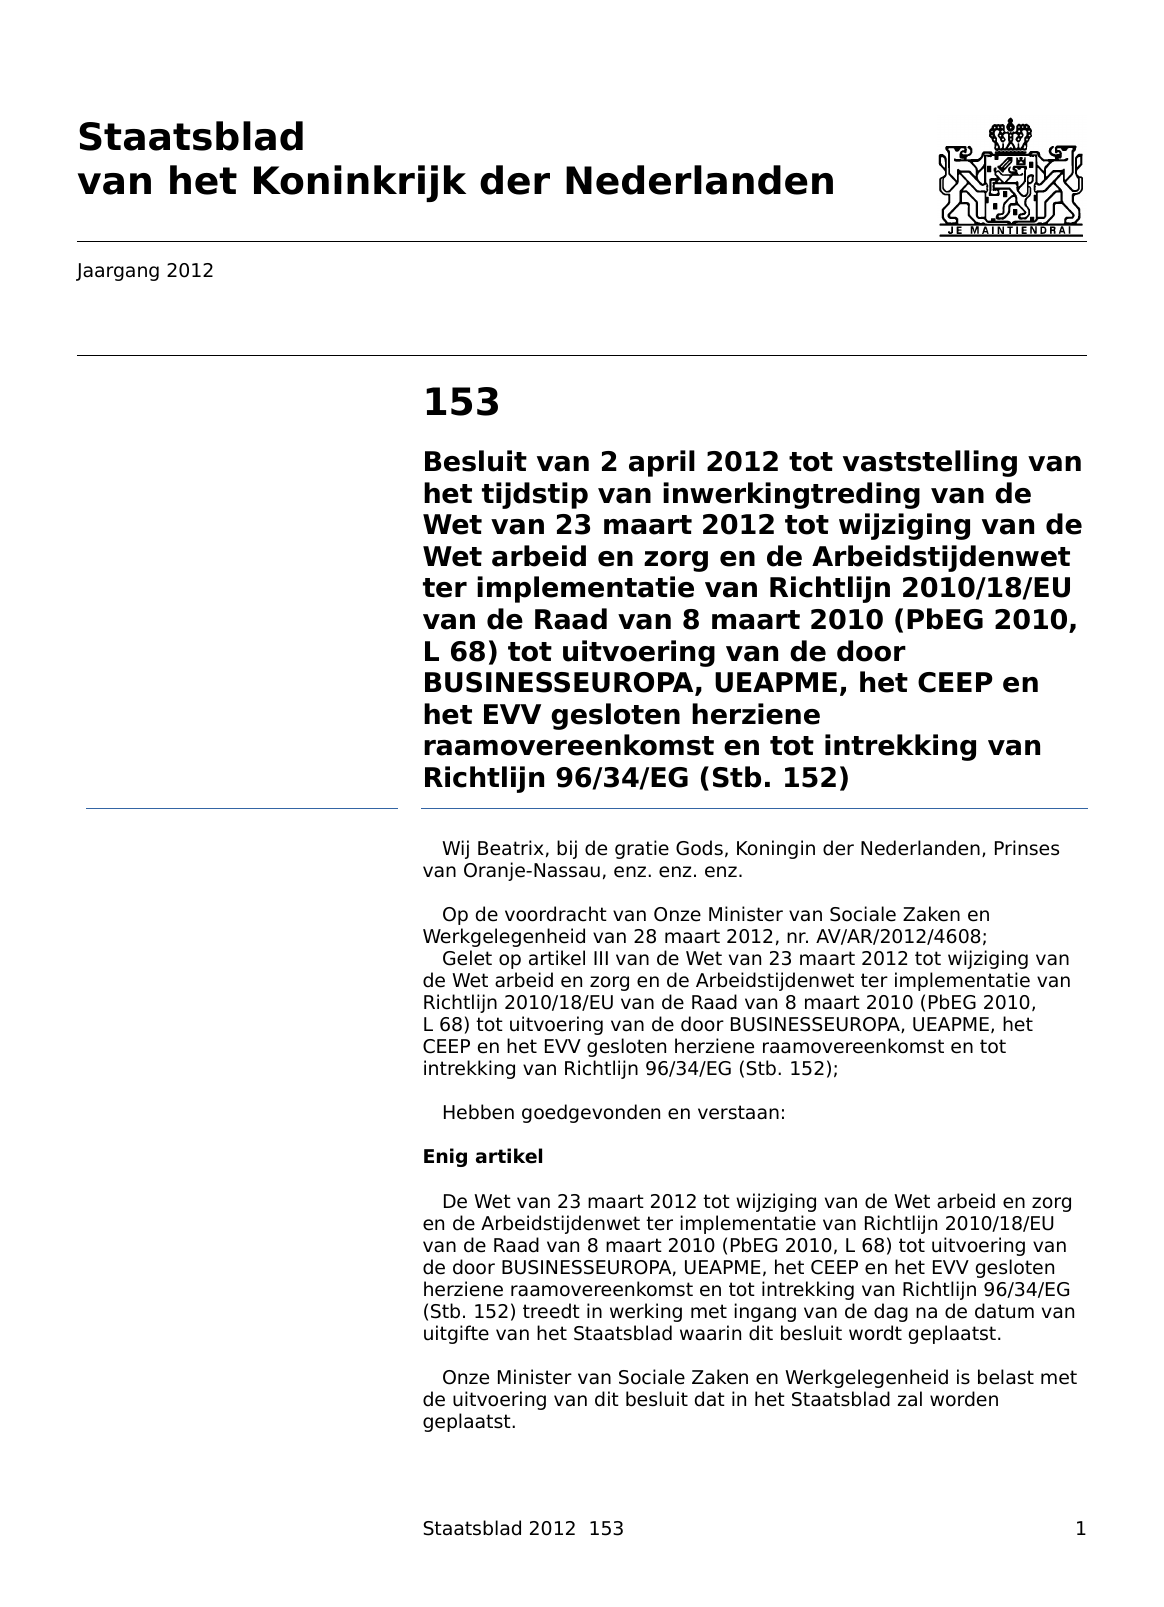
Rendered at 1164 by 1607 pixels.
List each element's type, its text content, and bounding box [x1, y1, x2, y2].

subtitle 153 [422, 381, 1087, 424]
table_header [886, 100, 1087, 241]
text Op de voordracht van Onze Minister van Sociale Zaken en Werkgelegenheid van 28 maart 2012, nr. AV/AR/2012/4608; [422, 904, 1087, 948]
picture [936, 115, 1087, 240]
text De Wet van 23 maart 2012 tot wijziging van de Wet arbeid en zorg en de Arbeidstijdenwet ter implementatie van Richtlijn 2010/18/EU van de Raad van 8 maart 2010 (PbEG 2010, L 68) tot uitvoering van de door BUSINESSEUROPA, UEAPME, het CEEP en het EVV gesloten herziene raamovereenkomst en tot intrekking van Richtlijn 96/34/EG (Stb. 152) treedt in werking met ingang van de dag na de datum van uitgifte van het Staatsblad waarin dit besluit wordt geplaatst. [422, 1191, 1087, 1344]
text Gelet op artikel III van de Wet van 23 maart 2012 tot wijziging van de Wet arbeid en zorg en de Arbeidstijdenwet ter implementatie van Richtlijn 2010/18/EU van de Raad van 8 maart 2010 (PbEG 2010, L 68) tot uitvoering van de door BUSINESSEUROPA, UEAPME, het CEEP en het EVV gesloten herziene raamovereenkomst en tot intrekking van Richtlijn 96/34/EG (Stb. 152); [422, 948, 1087, 1080]
text Besluit van 2 april 2012 tot vaststelling van het tijdstip van inwerkingtreding van de Wet van 23 maart 2012 tot wijziging van de Wet arbeid en zorg en de Arbeidstijdenwet ter implementatie van Richtlijn 2010/18/EU van de Raad van 8 maart 2010 (PbEG 2010, L 68) tot uitvoering van de door BUSINESSEUROPA, UEAPME, het CEEP en het EVV gesloten herziene raamovereenkomst en tot intrekking van Richtlijn 96/34/EG (Stb. 152) [422, 447, 1087, 794]
subtitle Enig artikel [422, 1146, 1087, 1168]
text Hebben goedgevonden en verstaan: [422, 1102, 1087, 1124]
text Onze Minister van Sociale Zaken en Werkgelegenheid is belast met de uitvoering van dit besluit dat in het Staatsblad zal worden geplaatst. [422, 1367, 1087, 1433]
table_cell Jaargang 2012 [77, 242, 1087, 355]
text Wij Beatrix, bij de gratie Gods, Koningin der Nederlanden, Prinses van Oranje-Nassau, enz. enz. enz. [422, 838, 1087, 882]
table_header Staatsblad van het Koninkrijk der Nederlanden [77, 100, 886, 241]
